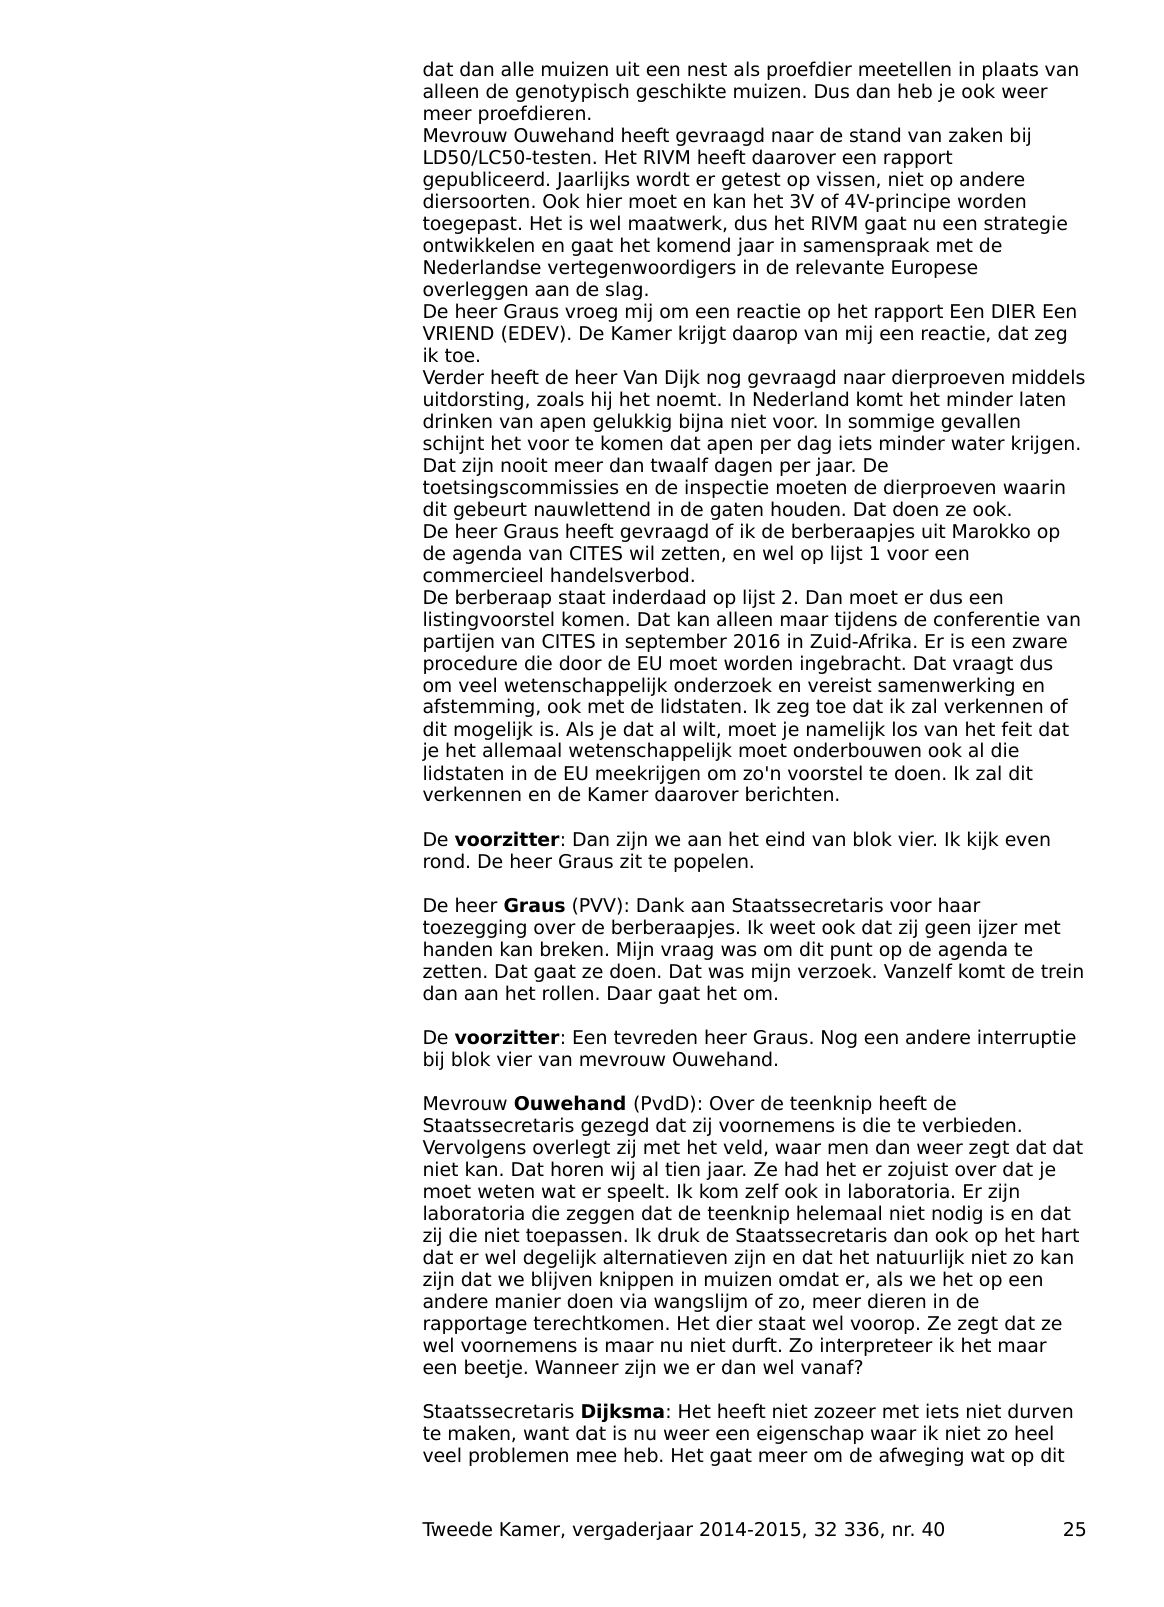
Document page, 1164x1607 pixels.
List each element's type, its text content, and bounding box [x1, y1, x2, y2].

text De berberaap staat inderdaad op lijst 2. Dan moet er dus een listingvoorstel komen. Dat kan alleen maar tijdens de conferentie van partijen van CITES in september 2016 in Zuid-Afrika. Er is een zware procedure die door de EU moet worden ingebracht. Dat vraagt dus om veel wetenschappelijk onderzoek en vereist samenwerking en afstemming, ook met de lidstaten. Ik zeg toe dat ik zal verkennen of dit mogelijk is. Als je dat al wilt, moet je namelijk los van het feit dat je het allemaal wetenschappelijk moet onderbouwen ook al die lidstaten in de EU meekrijgen om zo'n voorstel te doen. Ik zal dit verkennen en de Kamer daarover berichten. [422, 587, 1087, 806]
text De heer Graus vroeg mij om een reactie op het rapport Een DIER Een VRIEND (EDEV). De Kamer krijgt daarop van mij een reactie, dat zeg ik toe. [422, 301, 1087, 367]
text De heer Graus heeft gevraagd of ik de berberaapjes uit Marokko op de agenda van CITES wil zetten, en wel op lijst 1 voor een commercieel handelsverbod. [422, 521, 1087, 587]
text De heer Graus (PVV): Dank aan Staatssecretaris voor haar toezegging over de berberaapjes. Ik weet ook dat zij geen ijzer met handen kan breken. Mijn vraag was om dit punt op de agenda te zetten. Dat gaat ze doen. Dat was mijn verzoek. Vanzelf komt de trein dan aan het rollen. Daar gaat het om. [422, 895, 1087, 1004]
text Mevrouw Ouwehand (PvdD): Over de teenknip heeft de Staatssecretaris gezegd dat zij voornemens is die te verbieden. Vervolgens overlegt zij met het veld, waar men dan weer zegt dat dat niet kan. Dat horen wij al tien jaar. Ze had het er zojuist over dat je moet weten wat er speelt. Ik kom zelf ook in laboratoria. Er zijn laboratoria die zeggen dat de teenknip helemaal niet nodig is en dat zij die niet toepassen. Ik druk de Staatssecretaris dan ook op het hart dat er wel degelijk alternatieven zijn en dat het natuurlijk niet zo kan zijn dat we blijven knippen in muizen omdat er, als we het op een andere manier doen via wangslijm of zo, meer dieren in de rapportage terechtkomen. Het dier staat wel voorop. Ze zegt dat ze wel voornemens is maar nu niet durft. Zo interpreteer ik het maar een beetje. Wanneer zijn we er dan wel vanaf? [422, 1093, 1087, 1379]
text De voorzitter: Dan zijn we aan het eind van blok vier. Ik kijk even rond. De heer Graus zit te popelen. [422, 828, 1087, 872]
text De voorzitter: Een tevreden heer Graus. Nog een andere interruptie bij blok vier van mevrouw Ouwehand. [422, 1027, 1087, 1071]
text Staatssecretaris Dijksma: Het heeft niet zozeer met iets niet durven te maken, want dat is nu weer een eigenschap waar ik niet zo heel veel problemen mee heb. Het gaat meer om de afweging wat op dit [422, 1401, 1087, 1467]
text dat dan alle muizen uit een nest als proefdier meetellen in plaats van alleen de genotypisch geschikte muizen. Dus dan heb je ook weer meer proefdieren. [422, 59, 1087, 125]
text Mevrouw Ouwehand heeft gevraagd naar de stand van zaken bij LD50/LC50-testen. Het RIVM heeft daarover een rapport gepubliceerd. Jaarlijks wordt er getest op vissen, niet op andere diersoorten. Ook hier moet en kan het 3V of 4V-principe worden toegepast. Het is wel maatwerk, dus het RIVM gaat nu een strategie ontwikkelen en gaat het komend jaar in samenspraak met de Nederlandse vertegenwoordigers in de relevante Europese overleggen aan de slag. [422, 125, 1087, 301]
text Verder heeft de heer Van Dijk nog gevraagd naar dierproeven middels uitdorsting, zoals hij het noemt. In Nederland komt het minder laten drinken van apen gelukkig bijna niet voor. In sommige gevallen schijnt het voor te komen dat apen per dag iets minder water krijgen. Dat zijn nooit meer dan twaalf dagen per jaar. De toetsingscommissies en de inspectie moeten de dierproeven waarin dit gebeurt nauwlettend in de gaten houden. Dat doen ze ook. [422, 367, 1087, 521]
